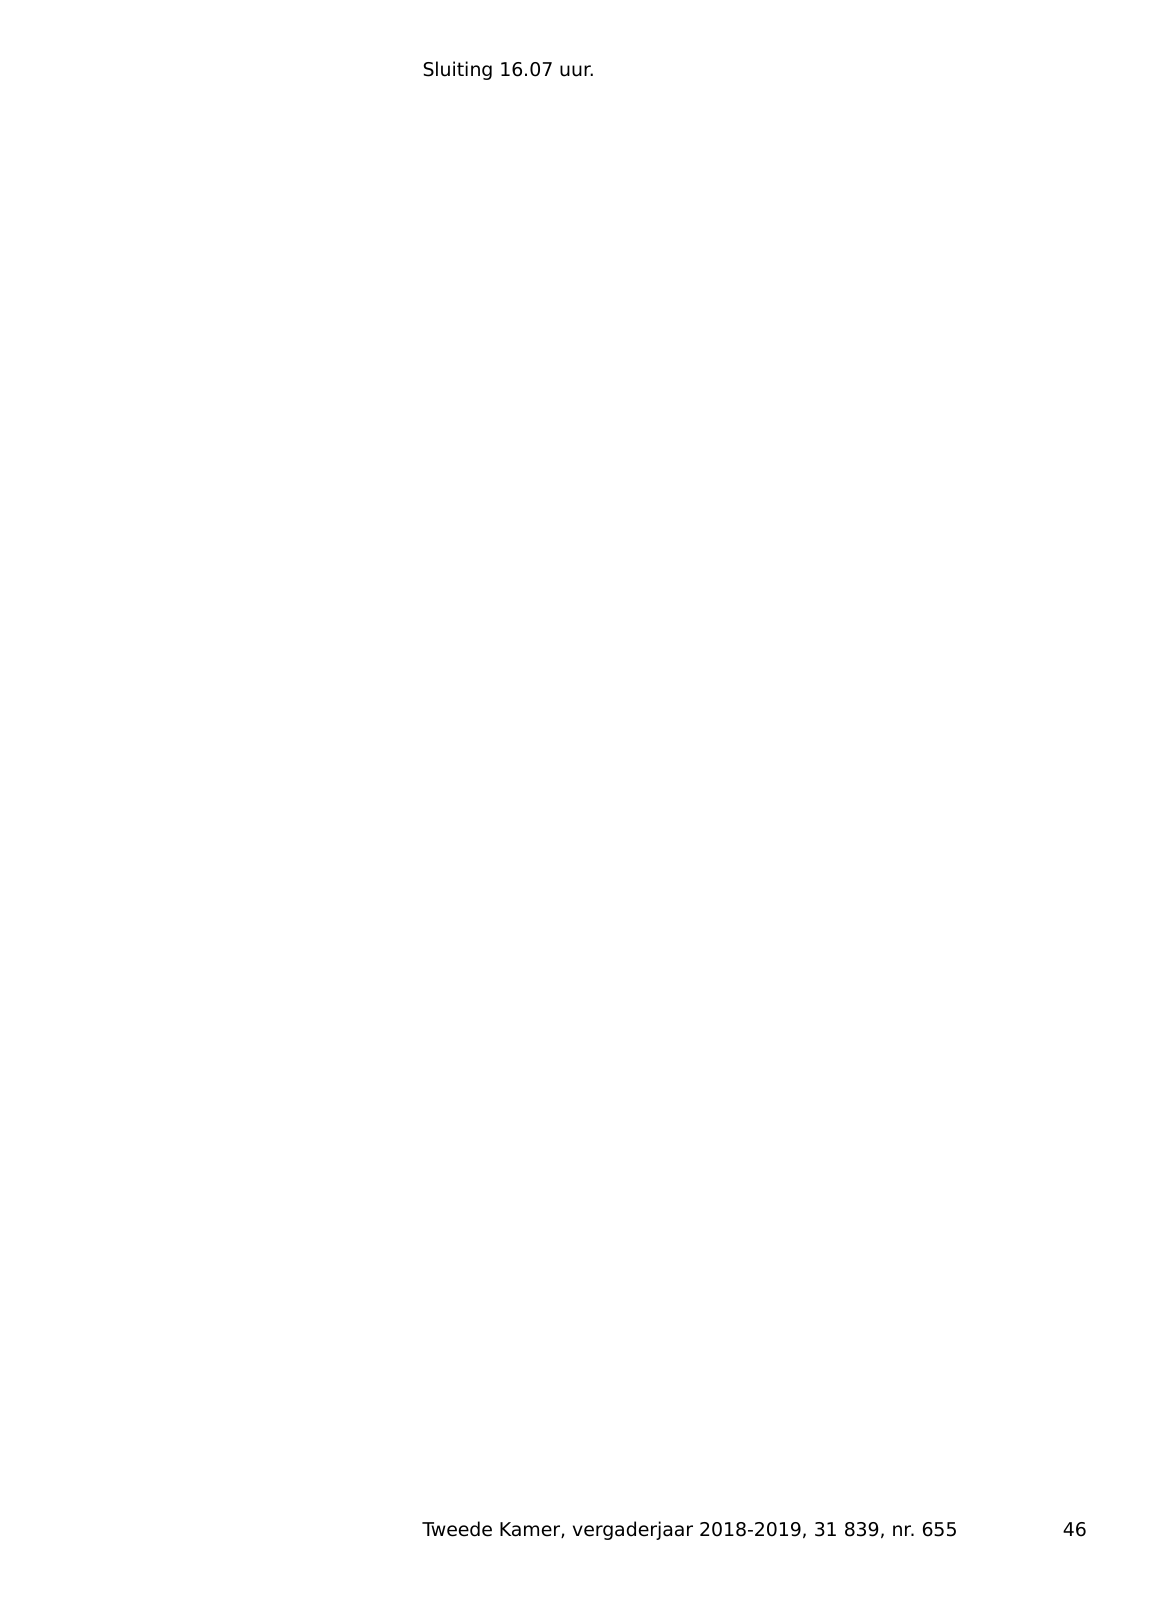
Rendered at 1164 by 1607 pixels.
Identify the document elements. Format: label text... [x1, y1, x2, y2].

text Sluiting 16.07 uur. [422, 59, 1087, 81]
